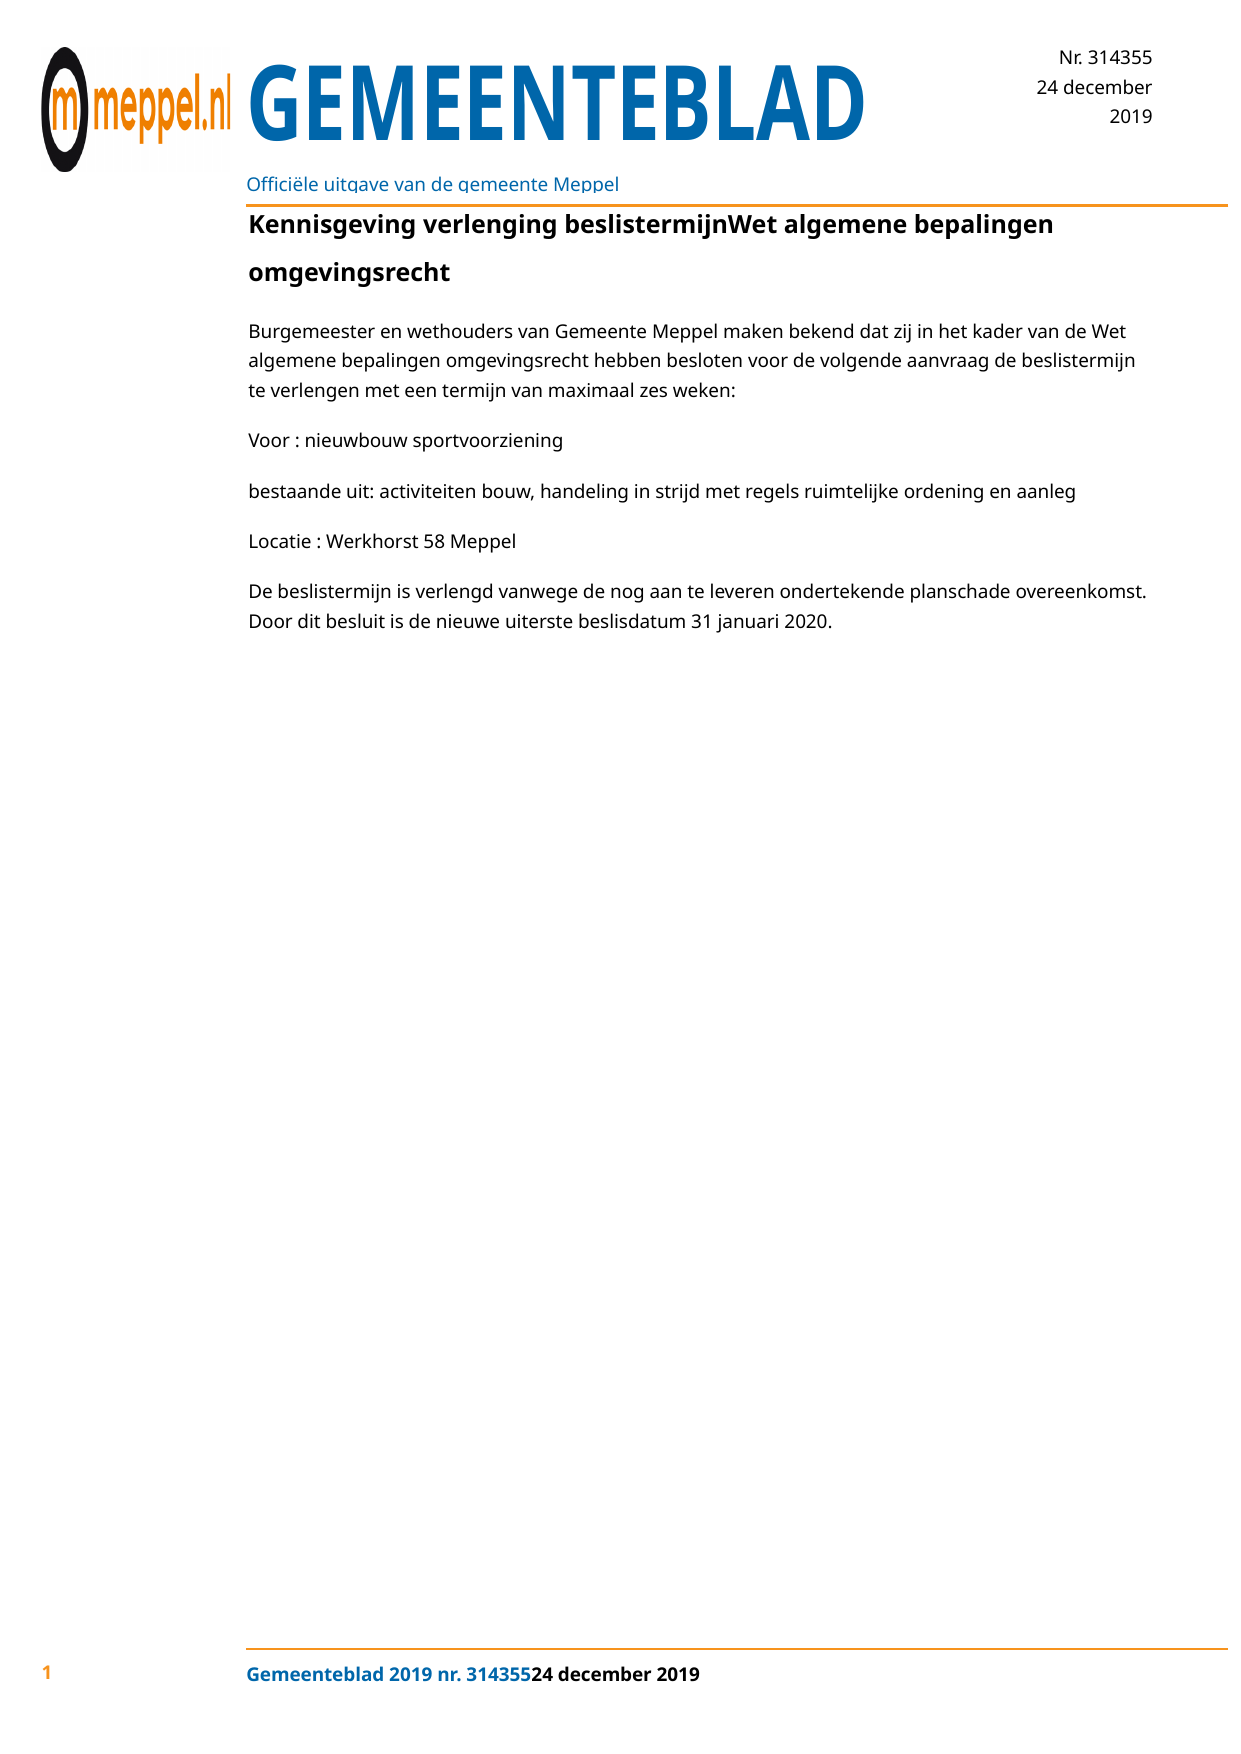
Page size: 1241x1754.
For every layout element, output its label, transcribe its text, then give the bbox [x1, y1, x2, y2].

text Burgemeester en wethouders van Gemeente Meppel maken bekend dat zij in het kader van de Wet algemene bepalingen omgevingsrecht hebben besloten voor de volgende aanvraag de beslistermijn te verlengen met een termijn van maximaal zes weken: [248, 318, 1152, 403]
text Kennisgeving verlenging beslistermijnWet algemene bepalingen omgevingsrecht [248, 207, 1152, 288]
text Voor : nieuwbouw sportvoorziening [248, 427, 1152, 453]
text Locatie : Werkhorst 58 Meppel [248, 528, 1152, 554]
text De beslistermijn is verlengd vanwege de nog aan te leveren ondertekende planschade overeenkomst. Door dit besluit is de nieuwe uiterste beslisdatum 31 januari 2020. [248, 579, 1152, 634]
text bestaande uit: activiteiten bouw, handeling in strijd met regels ruimtelijke ordening en aanleg [248, 478, 1152, 504]
picture [41, 47, 231, 172]
